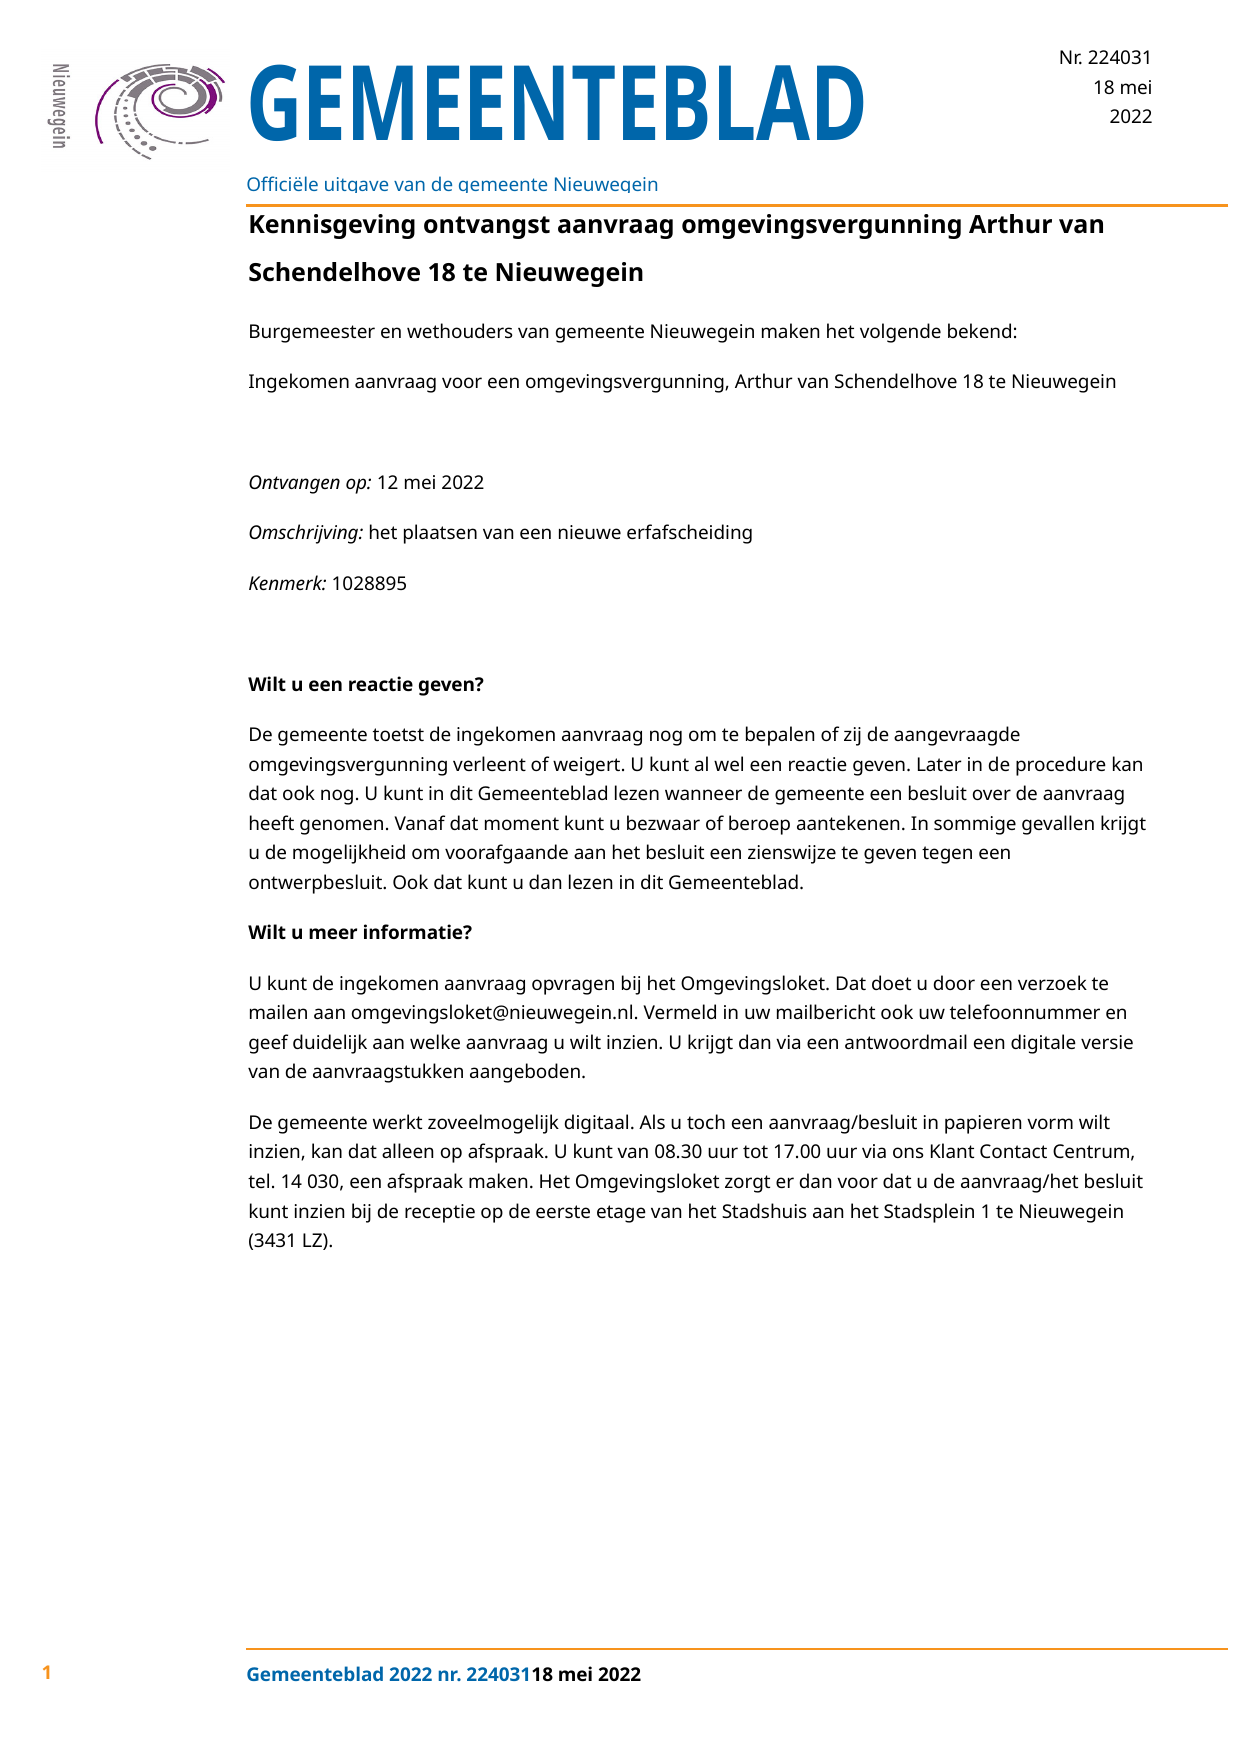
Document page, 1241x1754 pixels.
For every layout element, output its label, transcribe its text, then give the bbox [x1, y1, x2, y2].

text Kenmerk: 1028895 [248, 570, 1152, 596]
text U kunt de ingekomen aanvraag opvragen bij het Omgevingsloket. Dat doet u door een verzoek te mailen aan omgevingsloket@nieuwegein.nl. Vermeld in uw mailbericht ook uw telefoonnummer en geef duidelijk aan welke aanvraag u wilt inzien. U krijgt dan via een antwoordmail een digitale versie van de aanvraagstukken aangeboden. [248, 970, 1152, 1084]
text Wilt u meer informatie? [248, 919, 1152, 945]
text Ingekomen aanvraag voor een omgevingsvergunning, Arthur van Schendelhove 18 te Nieuwegein [248, 368, 1152, 394]
text Ontvangen op: 12 mei 2022 [248, 469, 1152, 495]
text Kennisgeving ontvangst aanvraag omgevingsvergunning Arthur van Schendelhove 18 te Nieuwegein [248, 207, 1152, 288]
text Burgemeester en wethouders van gemeente Nieuwegein maken het volgende bekend: [248, 318, 1152, 344]
picture [41, 47, 231, 172]
text De gemeente werkt zoveelmogelijk digitaal. Als u toch een aanvraag/besluit in papieren vorm wilt inzien, kan dat alleen op afspraak. U kunt van 08.30 uur tot 17.00 uur via ons Klant Contact Centrum, tel. 14 030, een afspraak maken. Het Omgevingsloket zorgt er dan voor dat u de aanvraag/het besluit kunt inzien bij de receptie op de eerste etage van het Stadshuis aan het Stadsplein 1 te Nieuwegein (3431 LZ). [248, 1109, 1152, 1253]
text Wilt u een reactie geven? [248, 671, 1152, 697]
text De gemeente toetst de ingekomen aanvraag nog om te bepalen of zij de aangevraagde omgevingsvergunning verleent of weigert. U kunt al wel een reactie geven. Later in de procedure kan dat ook nog. U kunt in dit Gemeenteblad lezen wanneer de gemeente een besluit over de aanvraag heeft genomen. Vanaf dat moment kunt u bezwaar of beroep aantekenen. In sommige gevallen krijgt u de mogelijkheid om voorafgaande aan het besluit een zienswijze te geven tegen een ontwerpbesluit. Ook dat kunt u dan lezen in dit Gemeenteblad. [248, 721, 1152, 895]
text Omschrijving: het plaatsen van een nieuwe erfafscheiding [248, 519, 1152, 545]
